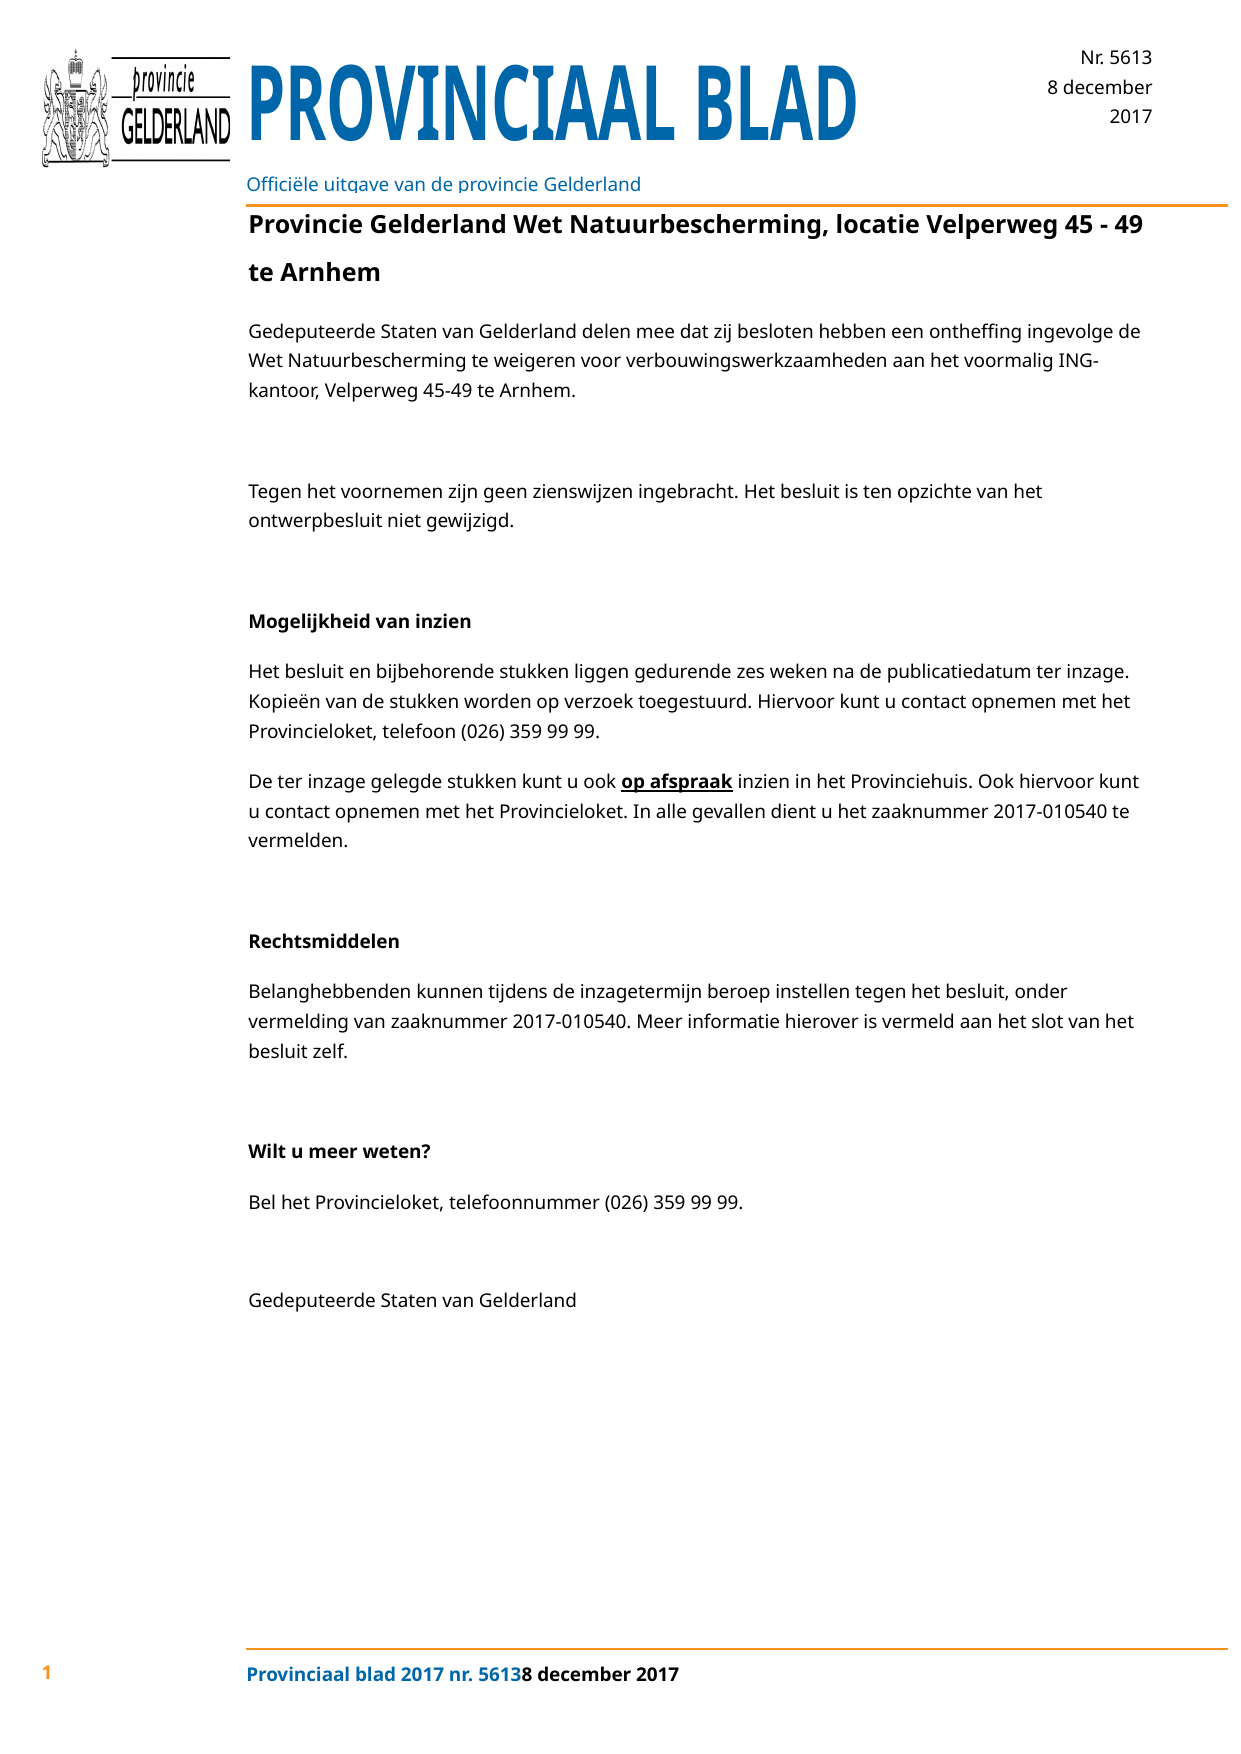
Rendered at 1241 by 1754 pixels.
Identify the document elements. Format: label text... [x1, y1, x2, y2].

text De ter inzage gelegde stukken kunt u ook op afspraak inzien in het Provinciehuis. Ook hiervoor kunt u contact opnemen met het Provincieloket. In alle gevallen dient u het zaaknummer 2017-010540 te vermelden. [248, 768, 1152, 853]
text Belanghebbenden kunnen tijdens de inzagetermijn beroep instellen tegen het besluit, onder vermelding van zaaknummer 2017-010540. Meer informatie hierover is vermeld aan het slot van het besluit zelf. [248, 979, 1152, 1064]
text Het besluit en bijbehorende stukken liggen gedurende zes weken na de publicatiedatum ter inzage. Kopieën van de stukken worden op verzoek toegestuurd. Hiervoor kunt u contact opnemen met het Provincieloket, telefoon (026) 359 99 99. [248, 659, 1152, 744]
text Gedeputeerde Staten van Gelderland [248, 1287, 1152, 1313]
text Tegen het voornemen zijn geen zienswijzen ingebracht. Het besluit is ten opzichte van het ontwerpbesluit niet gewijzigd. [248, 478, 1152, 533]
text Provincie Gelderland Wet Natuurbescherming, locatie Velperweg 45 - 49 te Arnhem [248, 207, 1152, 288]
text Rechtsmiddelen [248, 928, 1152, 954]
picture [41, 47, 231, 172]
text Bel het Provincieloket, telefoonnummer (026) 359 99 99. [248, 1189, 1152, 1215]
text Mogelijkheid van inzien [248, 608, 1152, 634]
text Wilt u meer weten? [248, 1139, 1152, 1164]
text Gedeputeerde Staten van Gelderland delen mee dat zij besloten hebben een ontheffing ingevolge de Wet Natuurbescherming te weigeren voor verbouwingswerkzaamheden aan het voormalig ING-kantoor, Velperweg 45-49 te Arnhem. [248, 318, 1152, 403]
